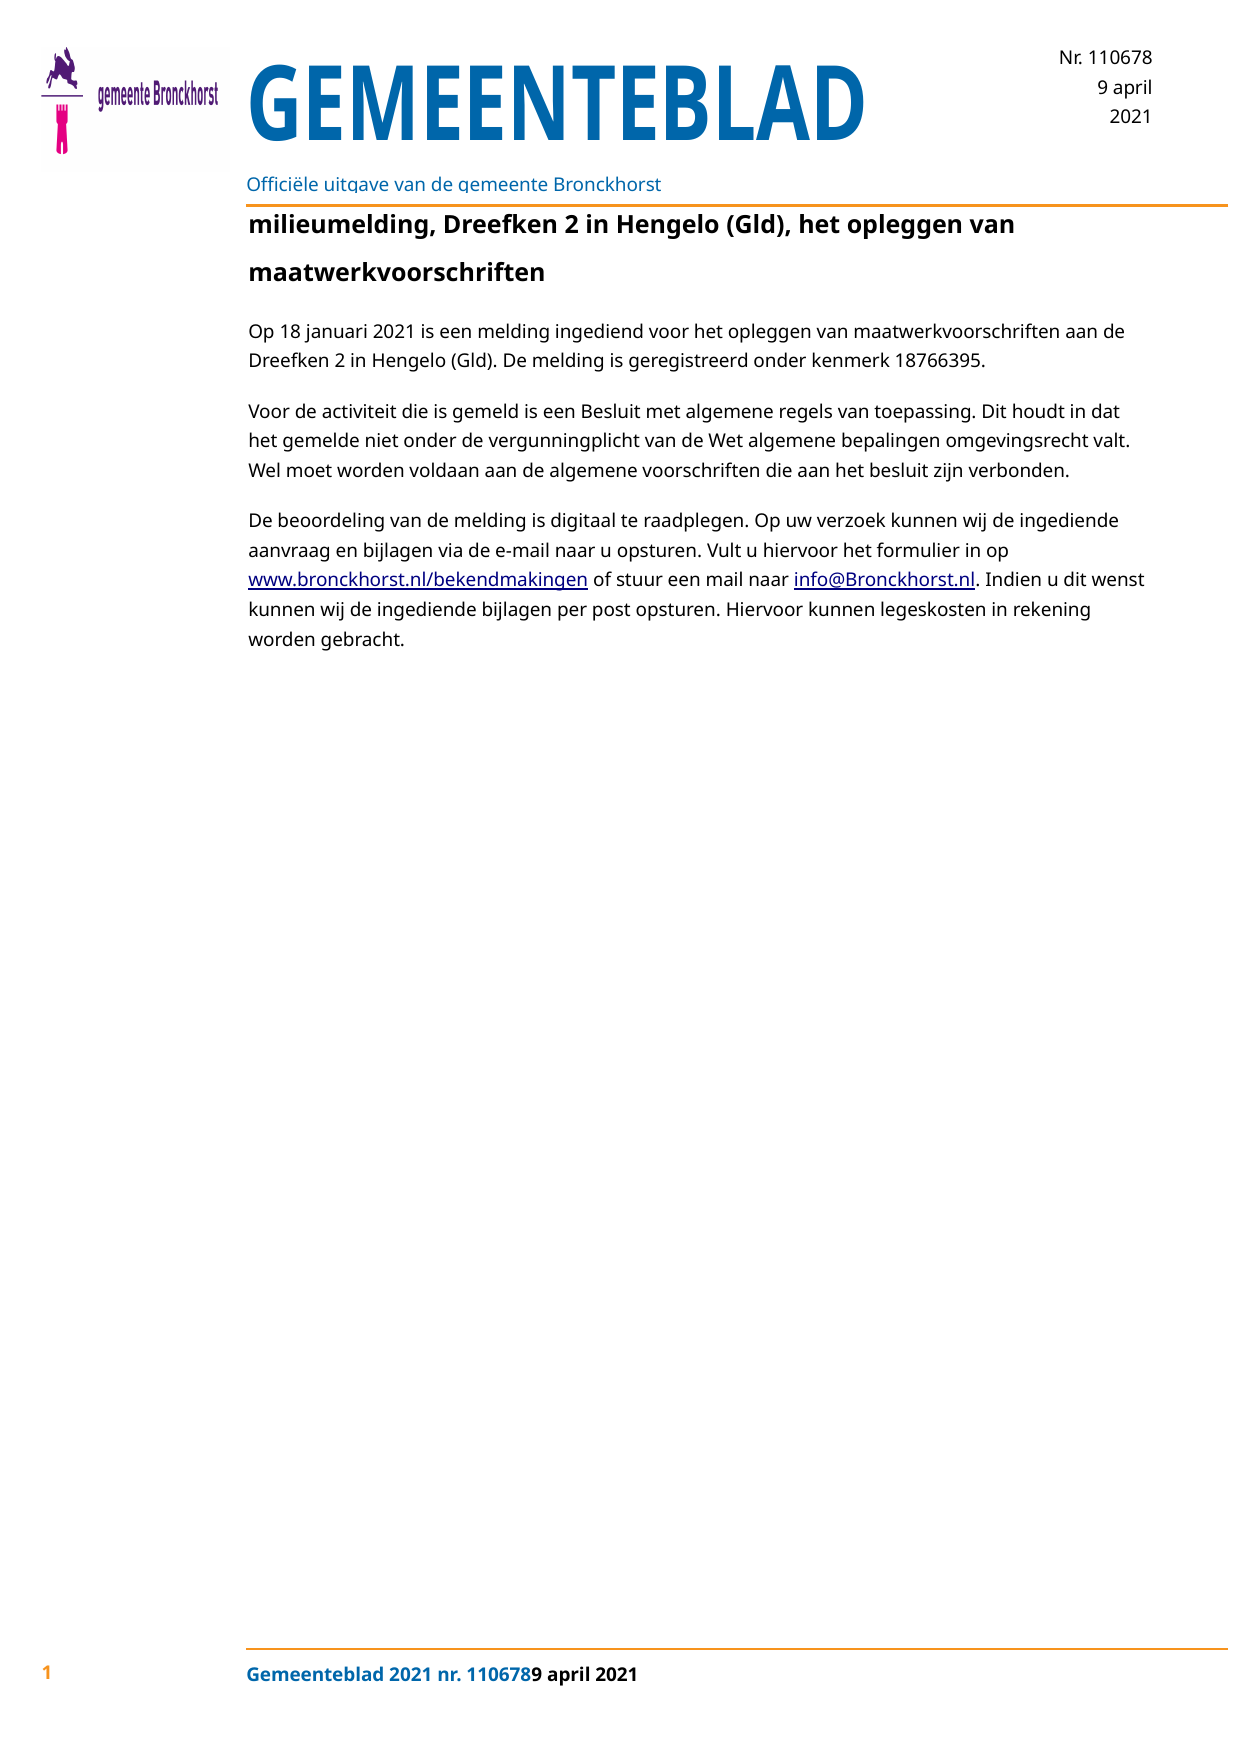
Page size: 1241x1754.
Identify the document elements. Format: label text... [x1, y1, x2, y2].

text milieumelding, Dreefken 2 in Hengelo (Gld), het opleggen van maatwerkvoorschriften [248, 207, 1152, 288]
text Voor de activiteit die is gemeld is een Besluit met algemene regels van toepassing. Dit houdt in dat het gemelde niet onder de vergunningplicht van de Wet algemene bepalingen omgevingsrecht valt. Wel moet worden voldaan aan de algemene voorschriften die aan het besluit zijn verbonden. [248, 398, 1152, 483]
picture [41, 47, 231, 172]
text Op 18 januari 2021 is een melding ingediend voor het opleggen van maatwerkvoorschriften aan de Dreefken 2 in Hengelo (Gld). De melding is geregistreerd onder kenmerk 18766395. [248, 318, 1152, 373]
text De beoordeling van de melding is digitaal te raadplegen. Op uw verzoek kunnen wij de ingediende aanvraag en bijlagen via de e-mail naar u opsturen. Vult u hiervoor het formulier in op www.bronckhorst.nl/bekendmakingen of stuur een mail naar info@Bronckhorst.nl. Indien u dit wenst kunnen wij de ingediende bijlagen per post opsturen. Hiervoor kunnen legeskosten in rekening worden gebracht. [248, 507, 1152, 652]
